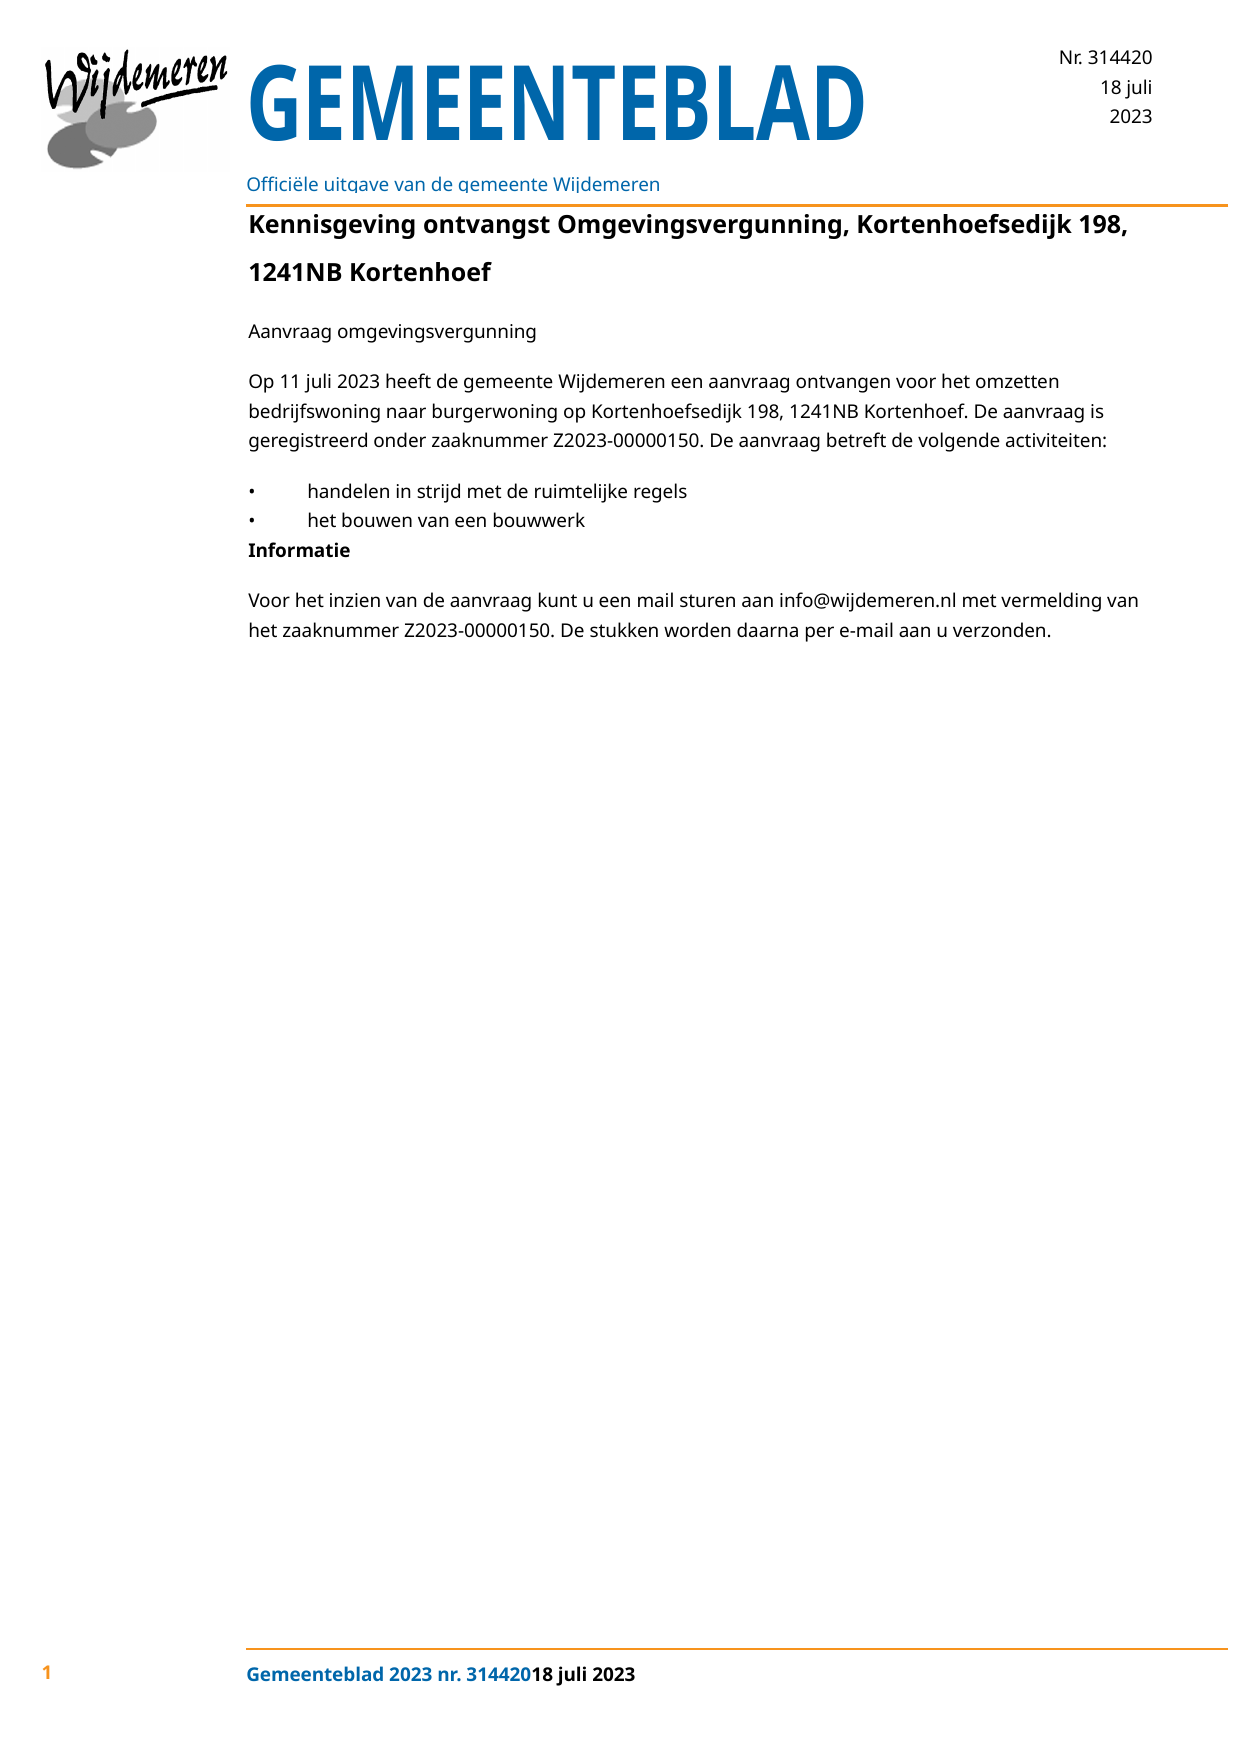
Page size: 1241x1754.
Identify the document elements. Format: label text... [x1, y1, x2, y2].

picture [41, 47, 231, 172]
text Voor het inzien van de aanvraag kunt u een mail sturen aan info@wijdemeren.nl met vermelding van het zaaknummer Z2023-00000150. De stukken worden daarna per e-mail aan u verzonden. [248, 587, 1152, 643]
text Informatie [248, 537, 1152, 563]
text Kennisgeving ontvangst Omgevingsvergunning, Kortenhoefsedijk 198, 1241NB Kortenhoef [248, 207, 1152, 288]
text Op 11 juli 2023 heeft de gemeente Wijdemeren een aanvraag ontvangen voor het omzetten bedrijfswoning naar burgerwoning op Kortenhoefsedijk 198, 1241NB Kortenhoef. De aanvraag is geregistreerd onder zaaknummer Z2023-00000150. De aanvraag betreft de volgende activiteiten: [248, 368, 1152, 453]
list het bouwen van een bouwwerk [248, 507, 1152, 533]
list handelen in strijd met de ruimtelijke regels [248, 478, 1152, 504]
text Aanvraag omgevingsvergunning [248, 318, 1152, 344]
